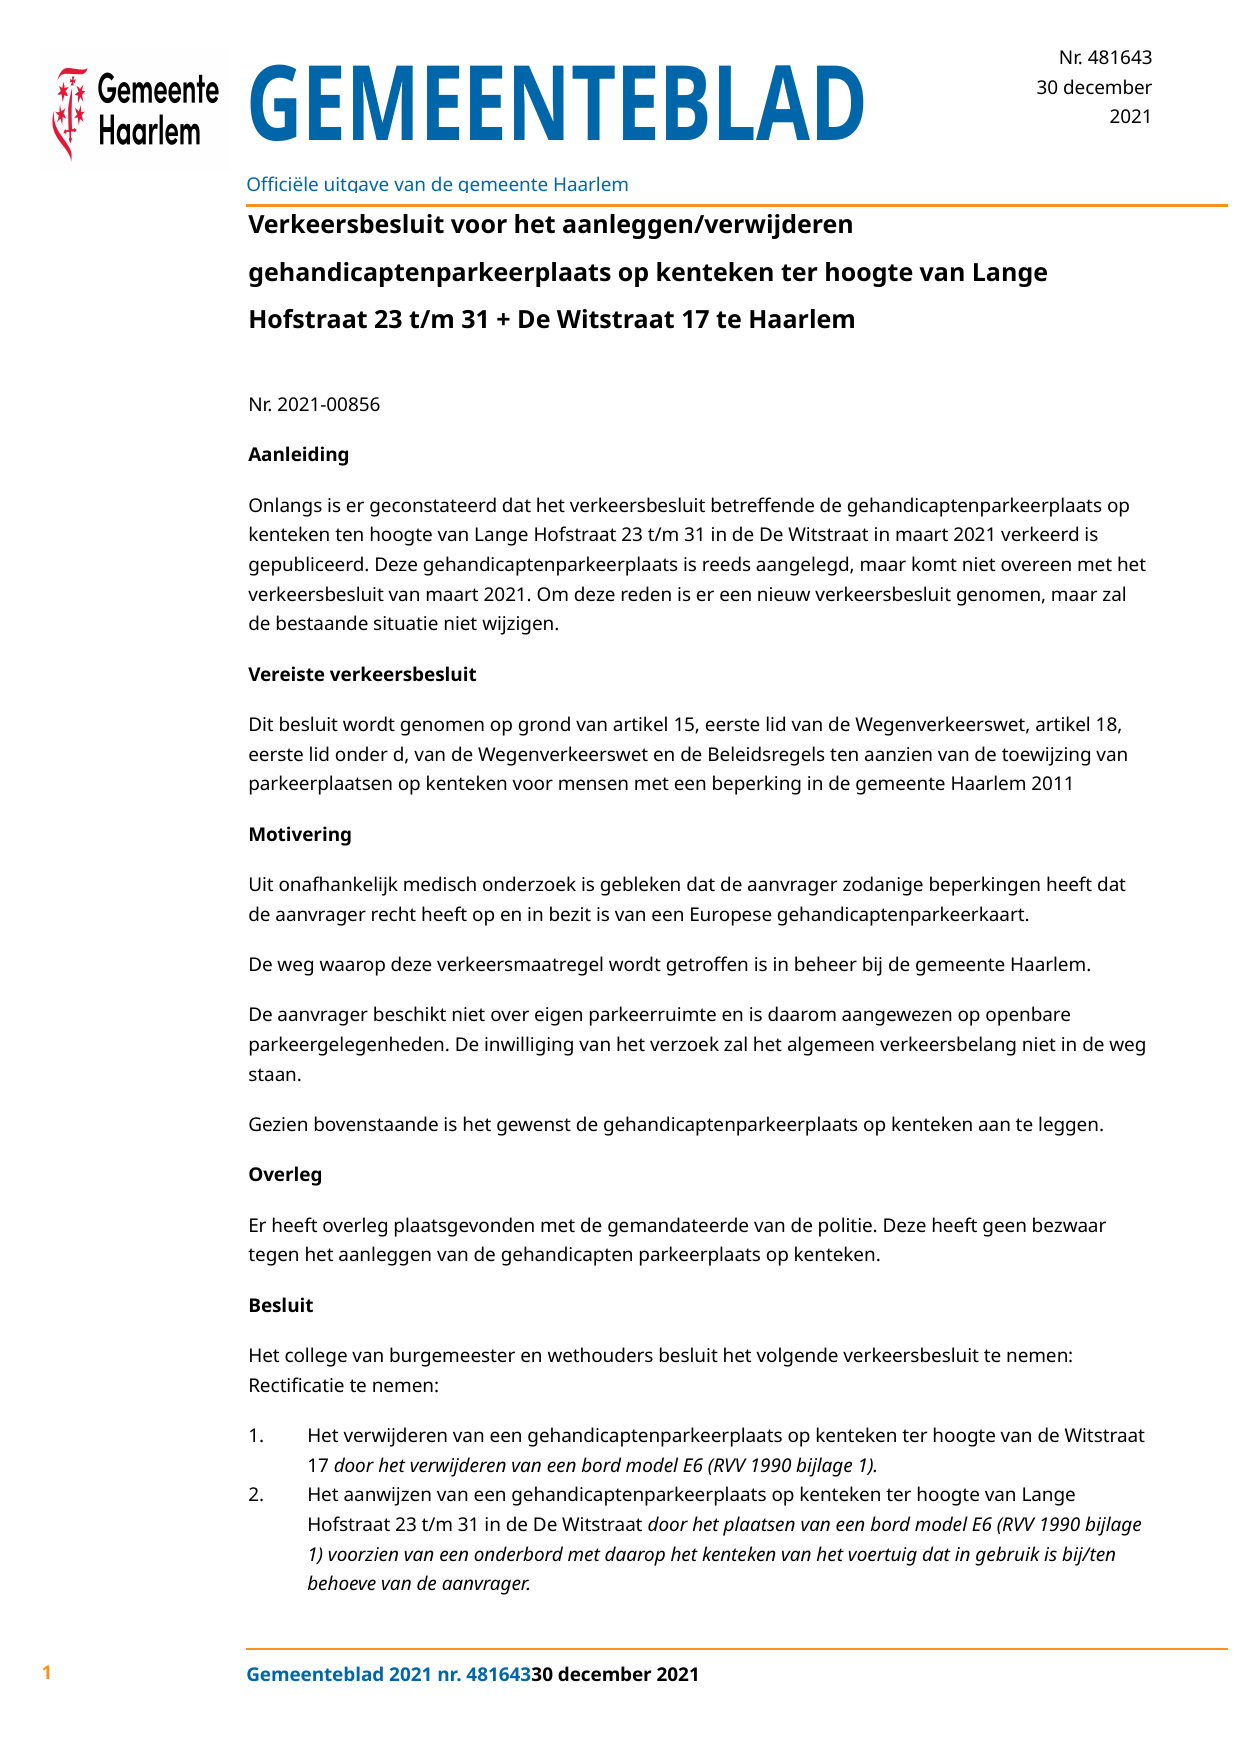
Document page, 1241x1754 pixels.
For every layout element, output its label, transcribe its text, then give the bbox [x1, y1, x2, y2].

text Er heeft overleg plaatsgevonden met de gemandateerde van de politie. Deze heeft geen bezwaar tegen het aanleggen van de gehandicapten parkeerplaats op kenteken. [248, 1212, 1152, 1267]
text Besluit [248, 1292, 1152, 1318]
text Dit besluit wordt genomen op grond van artikel 15, eerste lid van de Wegenverkeerswet, artikel 18, eerste lid onder d, van de Wegenverkeerswet en de Beleidsregels ten aanzien van de toewijzing van parkeerplaatsen op kenteken voor mensen met een beperking in de gemeente Haarlem 2011 [248, 711, 1152, 796]
text Vereiste verkeersbesluit [248, 661, 1152, 687]
picture [41, 47, 231, 172]
text Nr. 2021-00856 [248, 391, 1152, 417]
text Overleg [248, 1162, 1152, 1187]
text Aanleiding [248, 442, 1152, 467]
text Verkeersbesluit voor het aanleggen/verwijderen gehandicaptenparkeerplaats op kenteken ter hoogte van Lange Hofstraat 23 t/m 31 + De Witstraat 17 te Haarlem [248, 207, 1152, 336]
text Uit onafhankelijk medisch onderzoek is gebleken dat de aanvrager zodanige beperkingen heeft dat de aanvrager recht heeft op en in bezit is van een Europese gehandicaptenparkeerkaart. [248, 871, 1152, 927]
text Gezien bovenstaande is het gewenst de gehandicaptenparkeerplaats op kenteken aan te leggen. [248, 1111, 1152, 1137]
text Motivering [248, 821, 1152, 847]
text De aanvrager beschikt niet over eigen parkeerruimte en is daarom aangewezen op openbare parkeergelegenheden. De inwilliging van het verzoek zal het algemeen verkeersbelang niet in de weg staan. [248, 1002, 1152, 1087]
text Onlangs is er geconstateerd dat het verkeersbesluit betreffende de gehandicaptenparkeerplaats op kenteken ten hoogte van Lange Hofstraat 23 t/m 31 in de De Witstraat in maart 2021 verkeerd is gepubliceerd. Deze gehandicaptenparkeerplaats is reeds aangelegd, maar komt niet overeen met het verkeersbesluit van maart 2021. Om deze reden is er een nieuw verkeersbesluit genomen, maar zal de bestaande situatie niet wijzigen. [248, 492, 1152, 636]
text Het college van burgemeester en wethouders besluit het volgende verkeersbesluit te nemen: Rectificatie te nemen: [248, 1342, 1152, 1398]
list Het aanwijzen van een gehandicaptenparkeerplaats op kenteken ter hoogte van Lange Hofstraat 23 t/m 31 in de De Witstraat door het plaatsen van een bord model E6 (RVV 1990 bijlage 1) voorzien van een onderbord met daarop het kenteken van het voertuig dat in gebruik is bij/ten behoeve van de aanvrager. [248, 1482, 1152, 1596]
text De weg waarop deze verkeersmaatregel wordt getroffen is in beheer bij de gemeente Haarlem. [248, 951, 1152, 977]
list Het verwijderen van een gehandicaptenparkeerplaats op kenteken ter hoogte van de Witstraat 17 door het verwijderen van een bord model E6 (RVV 1990 bijlage 1). [248, 1422, 1152, 1478]
